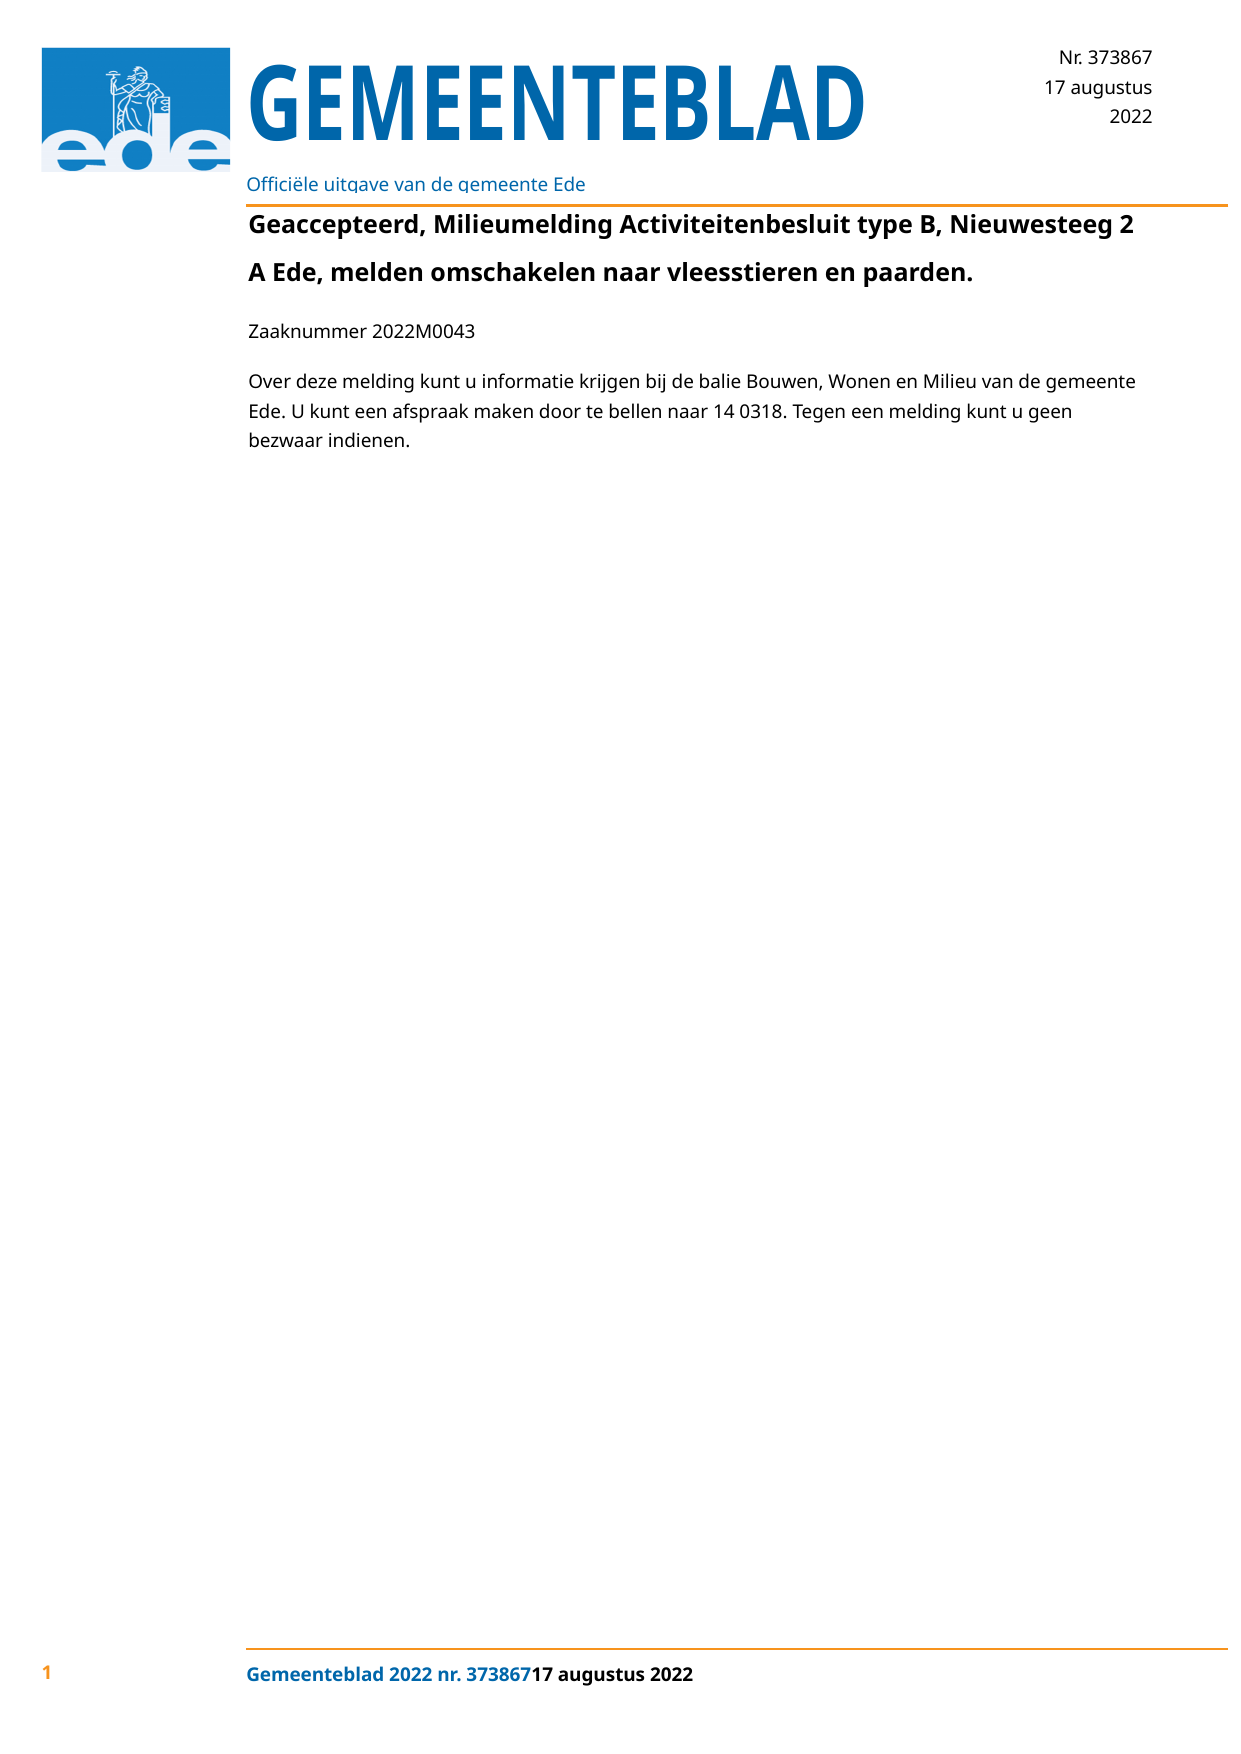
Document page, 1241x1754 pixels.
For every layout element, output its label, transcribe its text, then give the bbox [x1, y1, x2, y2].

text Over deze melding kunt u informatie krijgen bij de balie Bouwen, Wonen en Milieu van de gemeente Ede. U kunt een afspraak maken door te bellen naar 14 0318. Tegen een melding kunt u geen bezwaar indienen. [248, 368, 1152, 453]
text Geaccepteerd, Milieumelding Activiteitenbesluit type B, Nieuwesteeg 2 A Ede, melden omschakelen naar vleesstieren en paarden. [248, 207, 1152, 288]
picture [41, 47, 231, 172]
text Zaaknummer 2022M0043 [248, 318, 1152, 344]
